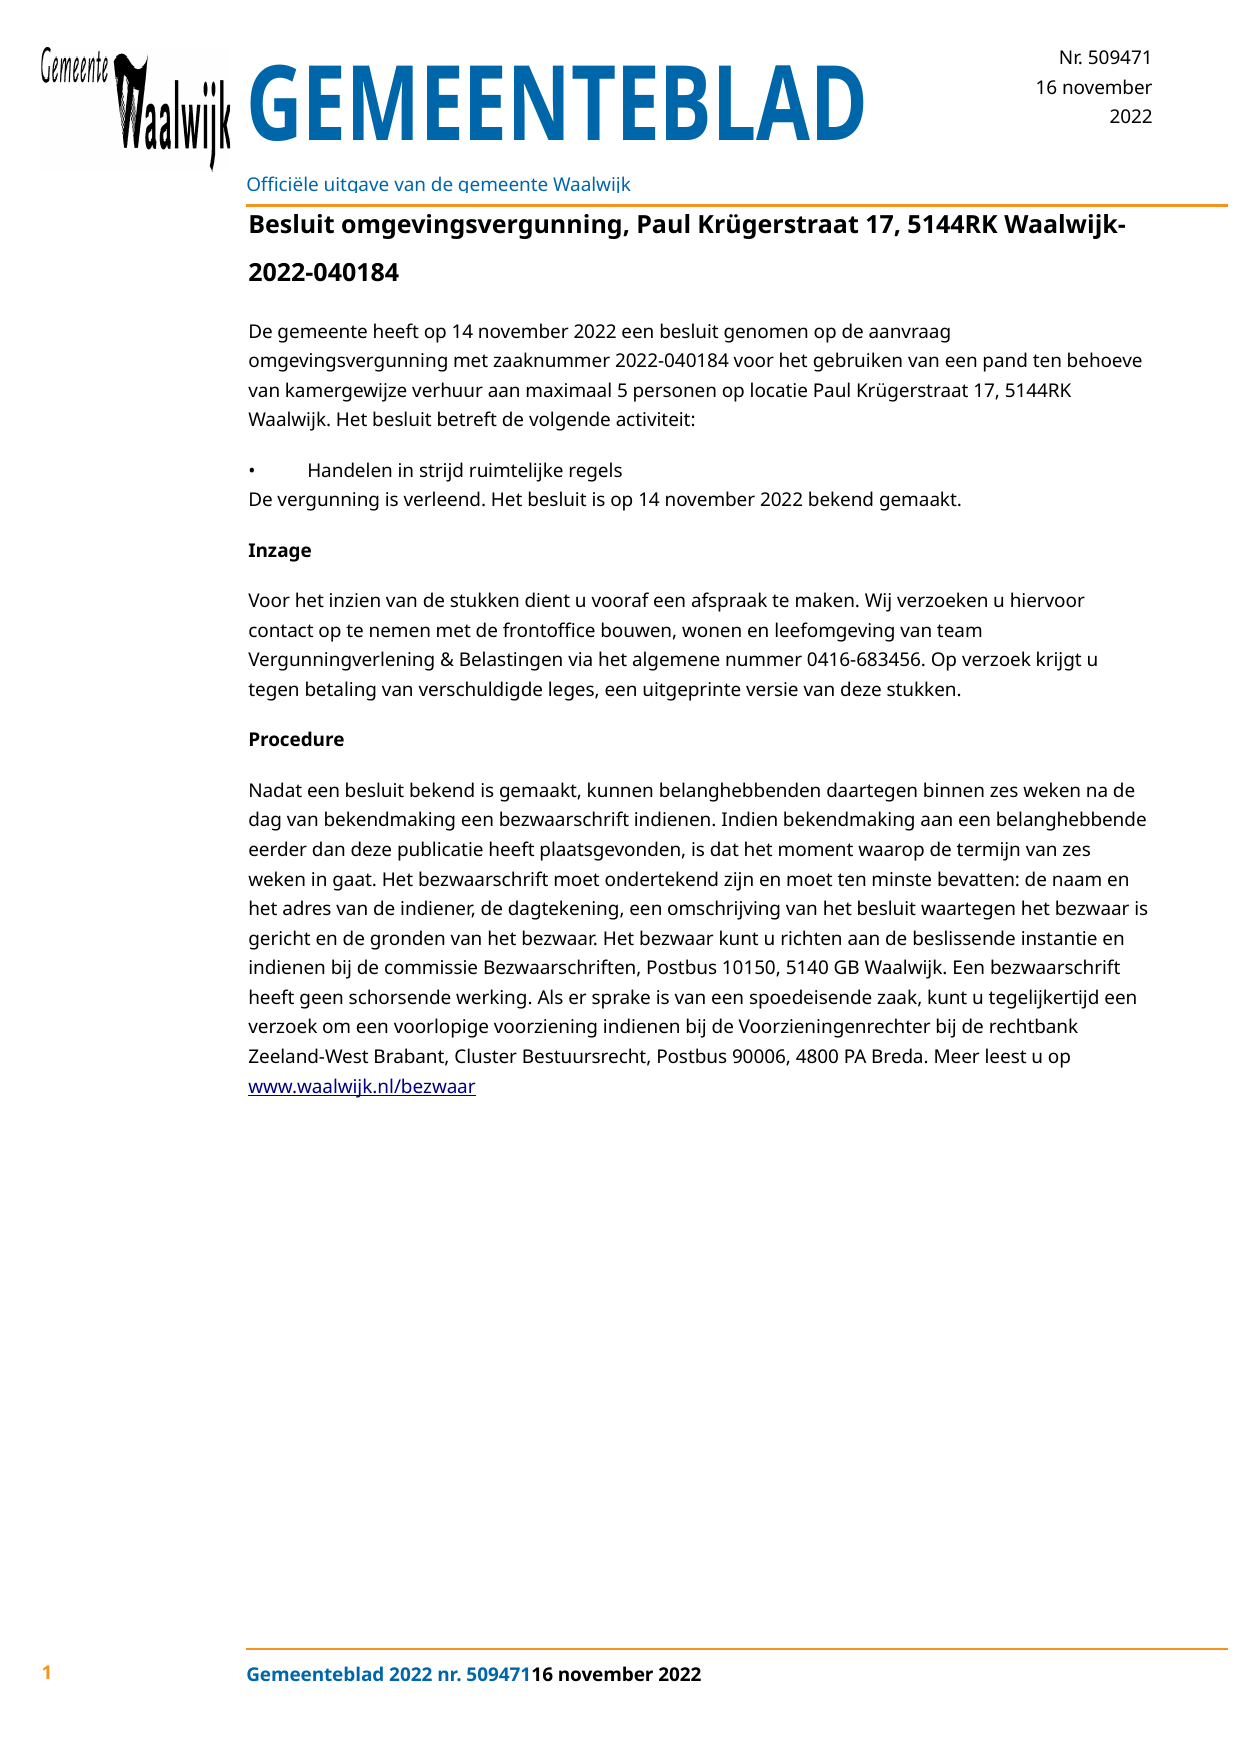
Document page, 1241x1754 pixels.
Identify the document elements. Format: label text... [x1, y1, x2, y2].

text Inzage [248, 537, 1152, 563]
text De vergunning is verleend. Het besluit is op 14 november 2022 bekend gemaakt. [248, 487, 1152, 512]
text Procedure [248, 727, 1152, 752]
text Voor het inzien van de stukken dient u vooraf een afspraak te maken. Wij verzoeken u hiervoor contact op te nemen met de frontoffice bouwen, wonen en leefomgeving van team Vergunningverlening & Belastingen via het algemene nummer 0416-683456. Op verzoek krijgt u tegen betaling van verschuldigde leges, een uitgeprinte versie van deze stukken. [248, 587, 1152, 702]
text De gemeente heeft op 14 november 2022 een besluit genomen op de aanvraag omgevingsvergunning met zaaknummer 2022-040184 voor het gebruiken van een pand ten behoeve van kamergewijze verhuur aan maximaal 5 personen op locatie Paul Krügerstraat 17, 5144RK Waalwijk. Het besluit betreft de volgende activiteit: [248, 318, 1152, 432]
list Handelen in strijd ruimtelijke regels [248, 457, 1152, 483]
picture [41, 47, 231, 172]
text Besluit omgevingsvergunning, Paul Krügerstraat 17, 5144RK Waalwijk-2022-040184 [248, 207, 1152, 288]
text Nadat een besluit bekend is gemaakt, kunnen belanghebbenden daartegen binnen zes weken na de dag van bekendmaking een bezwaarschrift indienen. Indien bekendmaking aan een belanghebbende eerder dan deze publicatie heeft plaatsgevonden, is dat het moment waarop de termijn van zes weken in gaat. Het bezwaarschrift moet ondertekend zijn en moet ten minste bevatten: de naam en het adres van de indiener, de dagtekening, een omschrijving van het besluit waartegen het bezwaar is gericht en de gronden van het bezwaar. Het bezwaar kunt u richten aan de beslissende instantie en indienen bij de commissie Bezwaarschriften, Postbus 10150, 5140 GB Waalwijk. Een bezwaarschrift heeft geen schorsende werking. Als er sprake is van een spoedeisende zaak, kunt u tegelijkertijd een verzoek om een voorlopige voorziening indienen bij de Voorzieningenrechter bij de rechtbank Zeeland-West Brabant, Cluster Bestuursrecht, Postbus 90006, 4800 PA Breda. Meer leest u op www.waalwijk.nl/bezwaar [248, 777, 1152, 1099]
